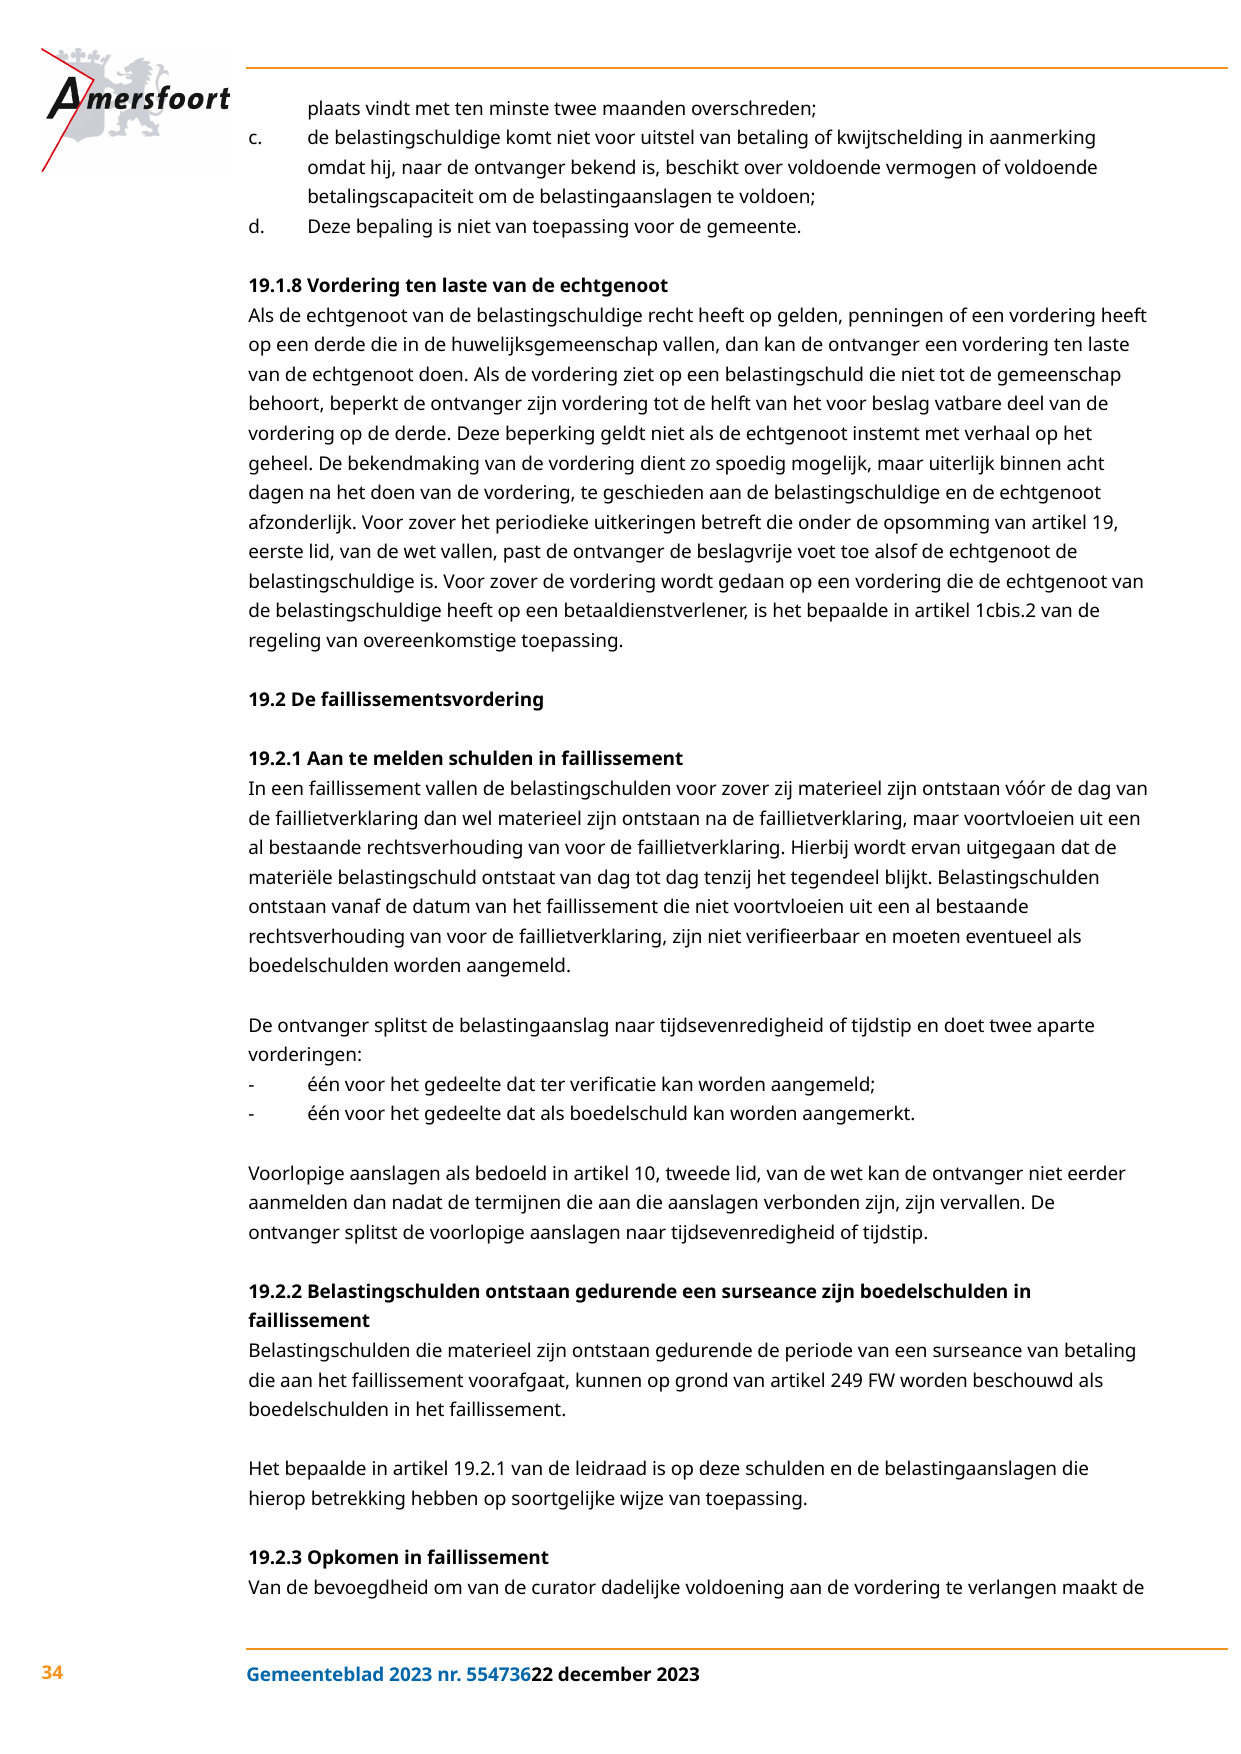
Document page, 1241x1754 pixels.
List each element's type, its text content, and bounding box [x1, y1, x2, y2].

text In een faillissement vallen de belastingschulden voor zover zij materieel zijn ontstaan vóór de dag van de faillietverklaring dan wel materieel zijn ontstaan na de faillietverklaring, maar voortvloeien uit een al bestaande rechtsverhouding van voor de faillietverklaring. Hierbij wordt ervan uitgegaan dat de materiële belastingschuld ontstaat van dag tot dag tenzij het tegendeel blijkt. Belastingschulden ontstaan vanaf de datum van het faillissement die niet voortvloeien uit een al bestaande rechtsverhouding van voor de faillietverklaring, zijn niet verifieerbaar en moeten eventueel als boedelschulden worden aangemeld. [248, 775, 1152, 978]
list de belastingschuldige komt niet voor uitstel van betaling of kwijtschelding in aanmerking omdat hij, naar de ontvanger bekend is, beschikt over voldoende vermogen of voldoende betalingscapaciteit om de belastingaanslagen te voldoen; [248, 124, 1152, 209]
list Deze bepaling is niet van toepassing voor de gemeente. [248, 213, 1152, 239]
text 19.2.3 Opkomen in faillissement [248, 1544, 1152, 1570]
text Het bepaalde in artikel 19.2.1 van de leidraad is op deze schulden en de belastingaanslagen die hierop betrekking hebben op soortgelijke wijze van toepassing. [248, 1456, 1152, 1511]
list één voor het gedeelte dat als boedelschuld kan worden aangemerkt. [248, 1101, 1152, 1126]
text Belastingschulden die materieel zijn ontstaan gedurende de periode van een surseance van betaling die aan het faillissement voorafgaat, kunnen op grond van artikel 249 FW worden beschouwd als boedelschulden in het faillissement. [248, 1337, 1152, 1422]
text Van de bevoegdheid om van de curator dadelijke voldoening aan de vordering te verlangen maakt de [248, 1574, 1152, 1600]
text De ontvanger splitst de belastingaanslag naar tijdsevenredigheid of tijdstip en doet twee aparte vorderingen: [248, 1012, 1152, 1067]
text 19.2 De faillissementsvordering [248, 686, 1152, 712]
text 19.1.8 Vordering ten laste van de echtgenoot [248, 272, 1152, 298]
text 19.2.1 Aan te melden schulden in faillissement [248, 746, 1152, 771]
list plaats vindt met ten minste twee maanden overschreden; [248, 95, 1152, 121]
picture [41, 47, 231, 172]
text Voorlopige aanslagen als bedoeld in artikel 10, tweede lid, van de wet kan de ontvanger niet eerder aanmelden dan nadat de termijnen die aan die aanslagen verbonden zijn, zijn vervallen. De ontvanger splitst de voorlopige aanslagen naar tijdsevenredigheid of tijdstip. [248, 1160, 1152, 1245]
text 19.2.2 Belastingschulden ontstaan gedurende een surseance zijn boedelschulden in faillissement [248, 1278, 1152, 1333]
list één voor het gedeelte dat ter verificatie kan worden aangemeld; [248, 1071, 1152, 1097]
text Als de echtgenoot van de belastingschuldige recht heeft op gelden, penningen of een vordering heeft op een derde die in de huwelijksgemeenschap vallen, dan kan de ontvanger een vordering ten laste van de echtgenoot doen. Als de vordering ziet op een belastingschuld die niet tot de gemeenschap behoort, beperkt de ontvanger zijn vordering tot de helft van het voor beslag vatbare deel van de vordering op de derde. Deze beperking geldt niet als de echtgenoot instemt met verhaal op het geheel. De bekendmaking van de vordering dient zo spoedig mogelijk, maar uiterlijk binnen acht dagen na het doen van de vordering, te geschieden aan de belastingschuldige en de echtgenoot afzonderlijk. Voor zover het periodieke uitkeringen betreft die onder de opsomming van artikel 19, eerste lid, van de wet vallen, past de ontvanger de beslagvrije voet toe alsof de echtgenoot de belastingschuldige is. Voor zover de vordering wordt gedaan op een vordering die de echtgenoot van de belastingschuldige heeft op een betaaldienstverlener, is het bepaalde in artikel 1cbis.2 van de regeling van overeenkomstige toepassing. [248, 302, 1152, 653]
